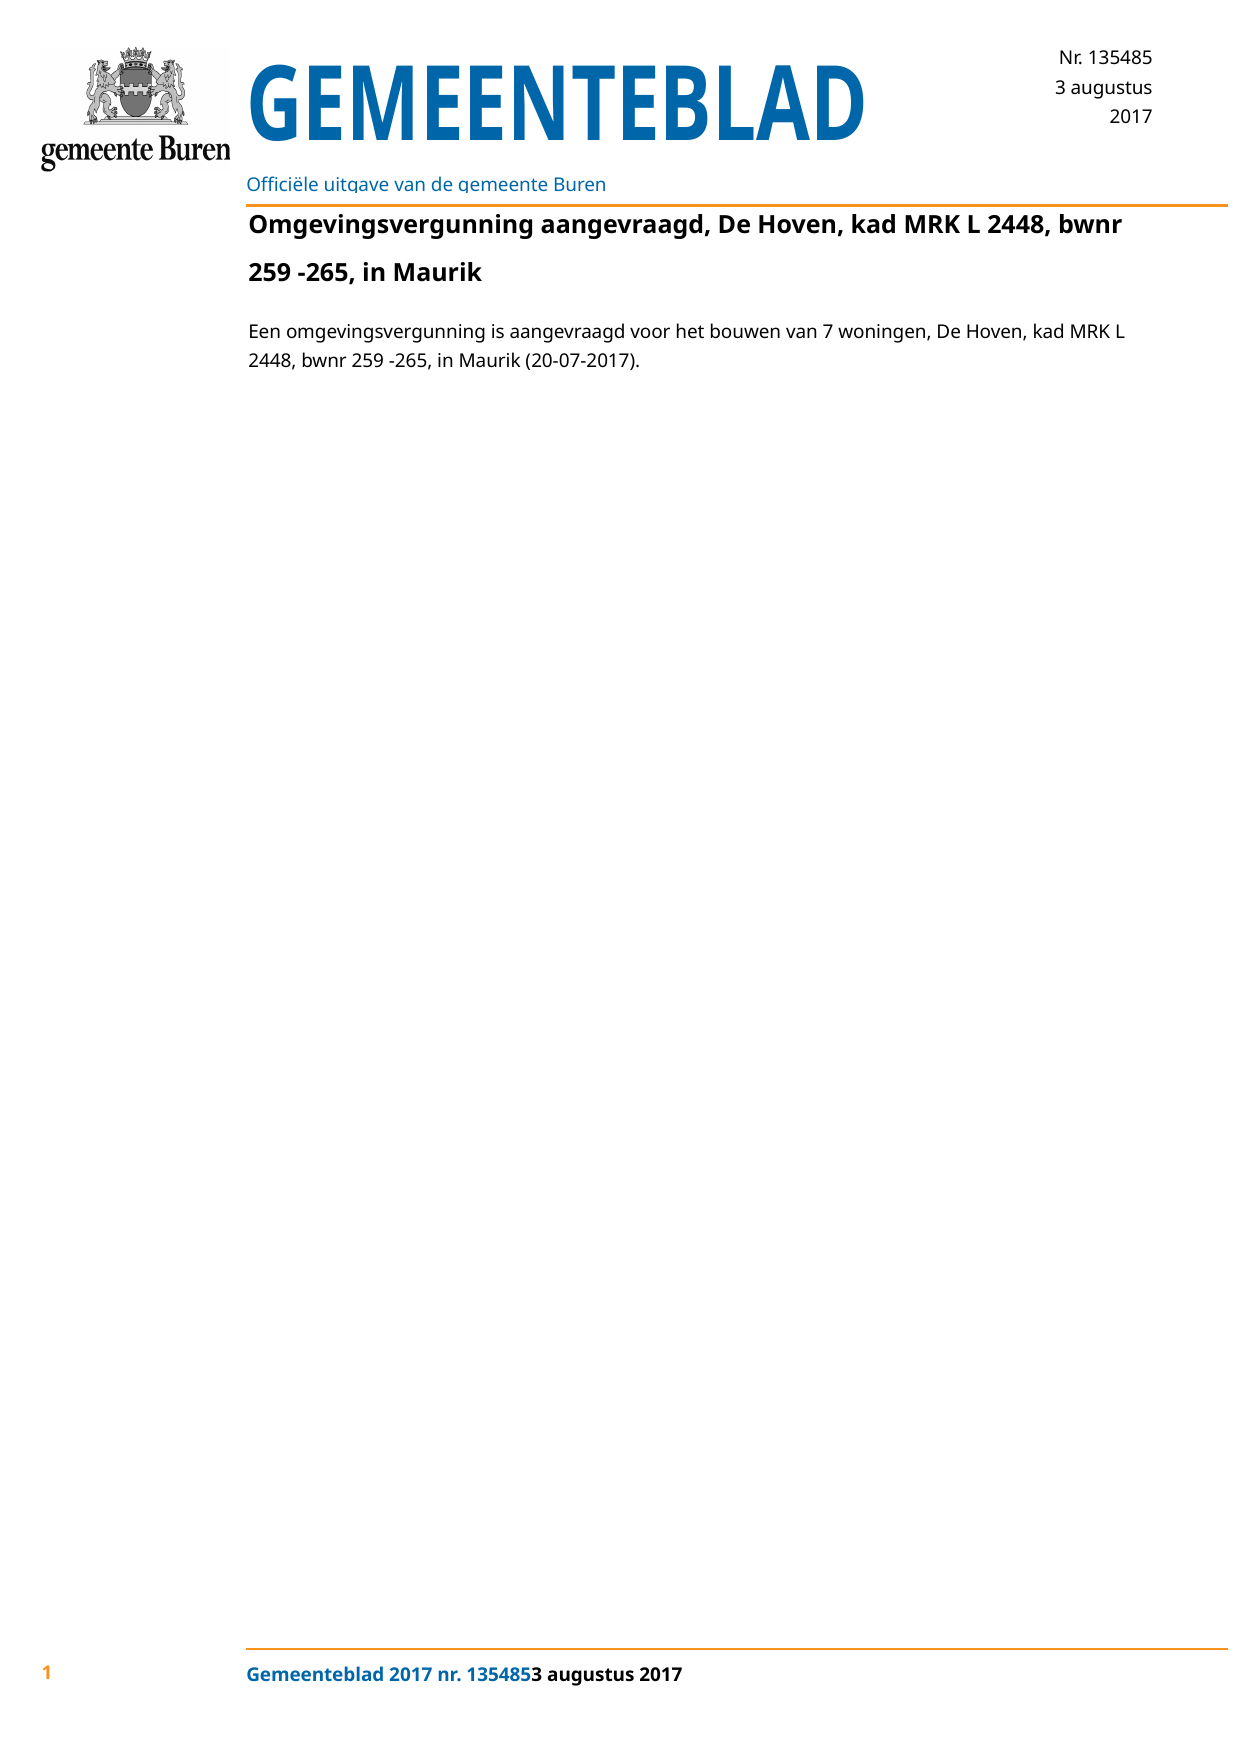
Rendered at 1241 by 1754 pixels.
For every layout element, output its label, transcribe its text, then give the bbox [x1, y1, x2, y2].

text Een omgevingsvergunning is aangevraagd voor het bouwen van 7 woningen, De Hoven, kad MRK L 2448, bwnr 259 -265, in Maurik (20-07-2017). [248, 318, 1152, 373]
picture [41, 47, 231, 172]
text Omgevingsvergunning aangevraagd, De Hoven, kad MRK L 2448, bwnr 259 -265, in Maurik [248, 207, 1152, 288]
